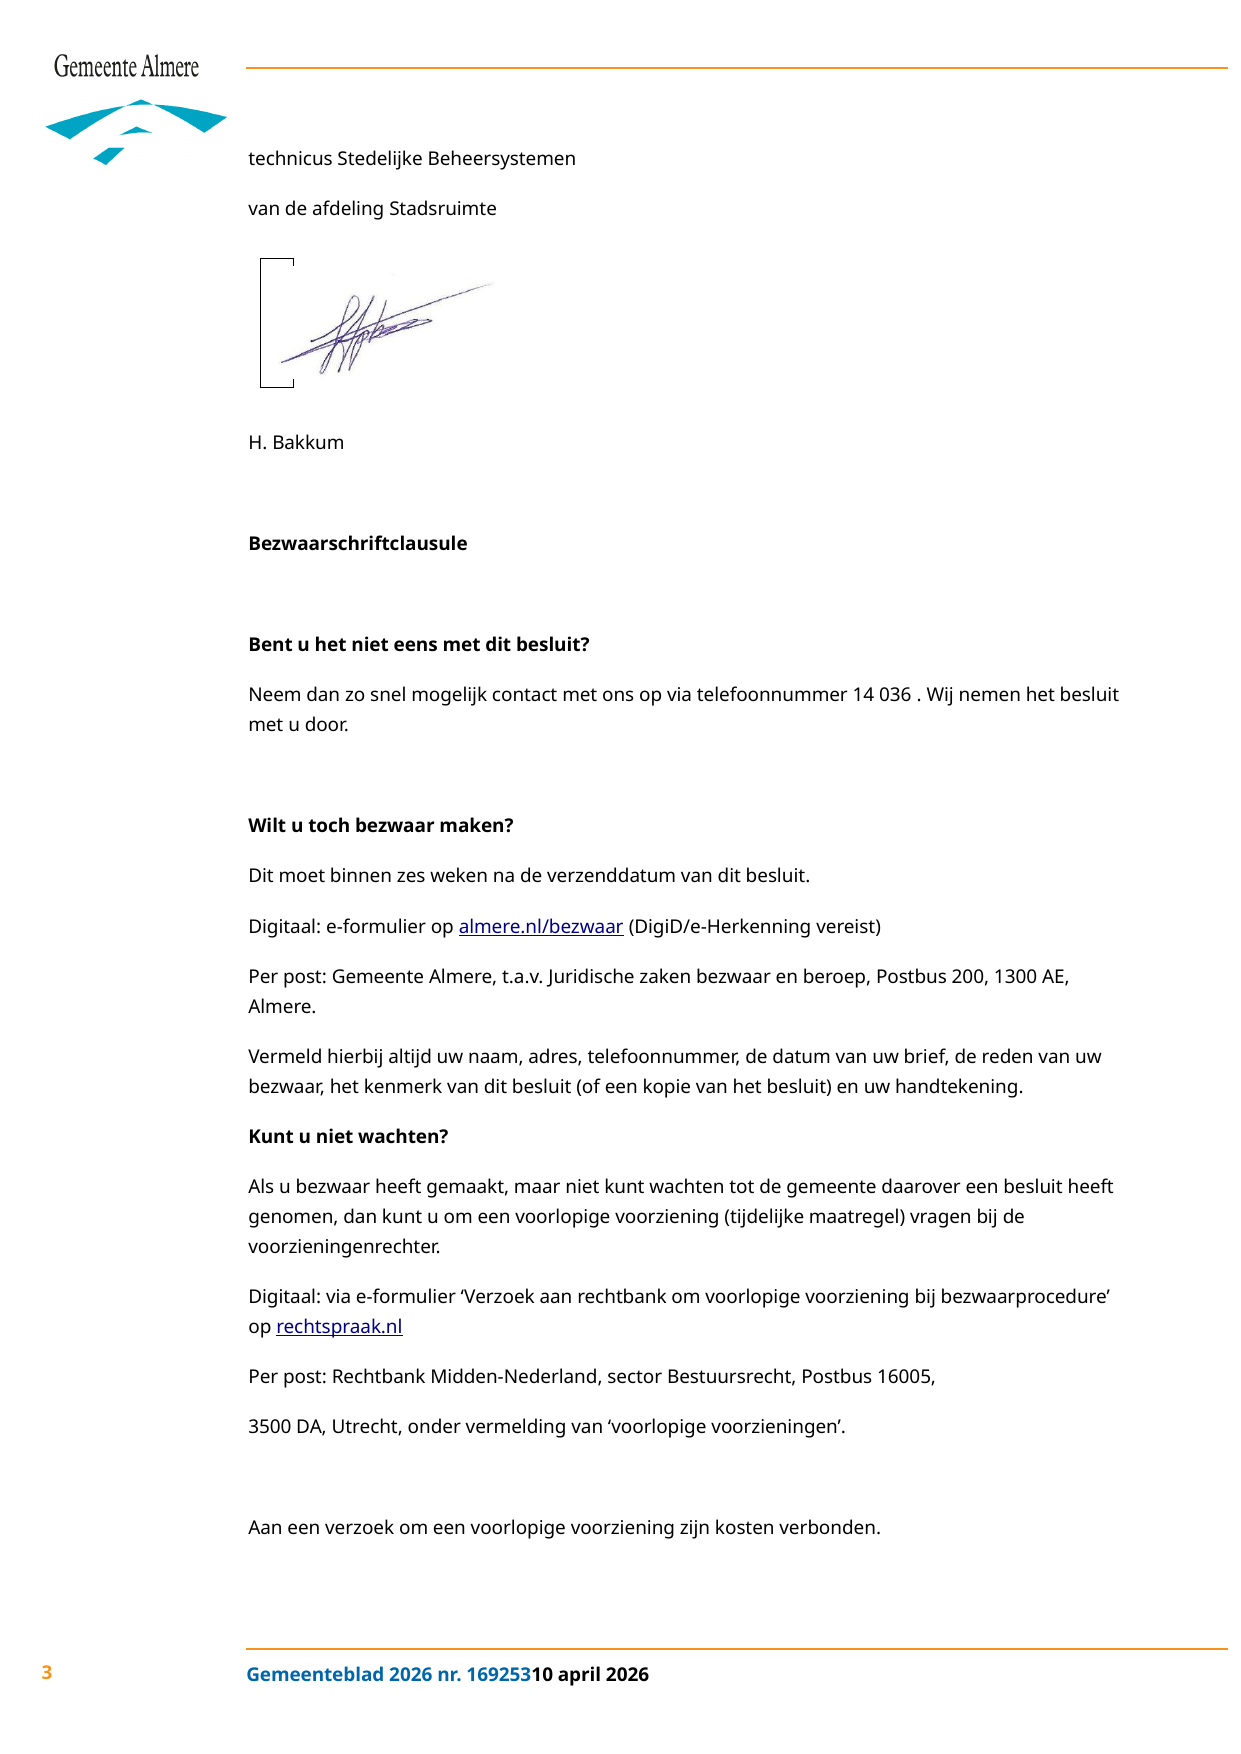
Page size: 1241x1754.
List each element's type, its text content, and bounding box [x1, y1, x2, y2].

text Aan een verzoek om een voorlopige voorziening zijn kosten verbonden. [248, 1514, 1152, 1540]
picture [41, 47, 231, 172]
text H. Bakkum [248, 429, 1152, 455]
text 3500 DA, Utrecht, onder vermelding van ‘voorlopige voorzieningen’. [248, 1414, 1152, 1439]
text Per post: Rechtbank Midden-Nederland, sector Bestuursrecht, Postbus 16005, [248, 1363, 1152, 1389]
text Per post: Gemeente Almere, t.a.v. Juridische zaken bezwaar en beroep, Postbus 200, 1300 AE, Almere. [248, 963, 1152, 1019]
text Kunt u niet wachten? [248, 1123, 1152, 1149]
text Bent u het niet eens met dit besluit? [248, 631, 1152, 657]
text Vermeld hierbij altijd uw naam, adres, telefoonnummer, de datum van uw brief, de reden van uw bezwaar, het kenmerk van dit besluit (of een kopie van het besluit) en uw handtekening. [248, 1043, 1152, 1099]
text Dit moet binnen zes weken na de verzenddatum van dit besluit. [248, 862, 1152, 888]
text Als u bezwaar heeft gemaakt, maar niet kunt wachten tot de gemeente daarover een besluit heeft genomen, dan kunt u om een voorlopige voorziening (tijdelijke maatregel) vragen bij de voorzieningenrechter. [248, 1174, 1152, 1259]
text van de afdeling Stadsruimte [248, 196, 1152, 221]
picture [268, 266, 499, 379]
text Bezwaarschriftclausule [248, 530, 1152, 556]
text Digitaal: e-formulier op almere.nl/bezwaar (DigiD/e-Herkenning vereist) [248, 913, 1152, 939]
text technicus Stedelijke Beheersystemen [248, 145, 1152, 171]
text Wilt u toch bezwaar maken? [248, 812, 1152, 838]
text Neem dan zo snel mogelijk contact met ons op via telefoonnummer 14 036 . Wij nemen het besluit met u door. [248, 682, 1152, 737]
text Digitaal: via e-formulier ‘Verzoek aan rechtbank om voorlopige voorziening bij bezwaarprocedure’ op rechtspraak.nl [248, 1283, 1152, 1339]
